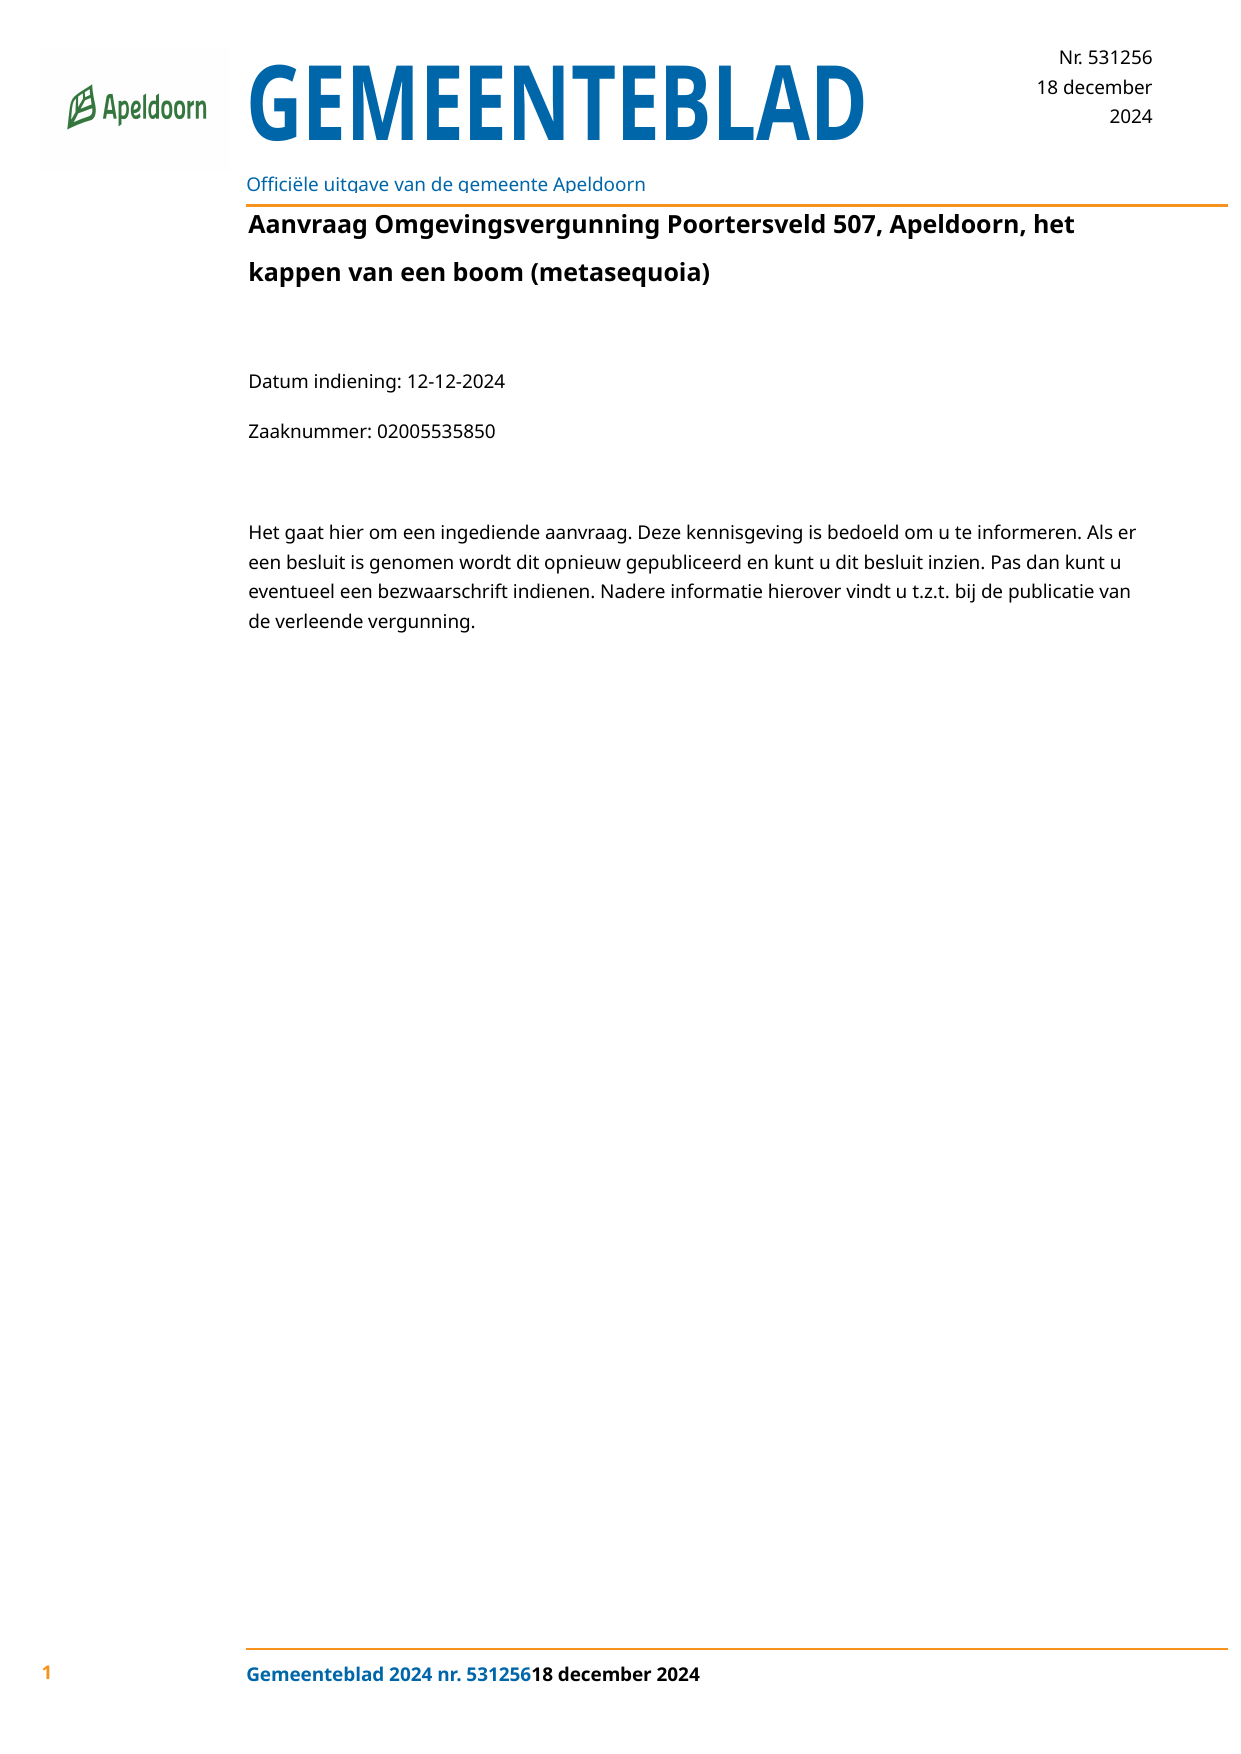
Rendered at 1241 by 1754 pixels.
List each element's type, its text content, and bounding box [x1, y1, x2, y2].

text Het gaat hier om een ingediende aanvraag. Deze kennisgeving is bedoeld om u te informeren. Als er een besluit is genomen wordt dit opnieuw gepubliceerd en kunt u dit besluit inzien. Pas dan kunt u eventueel een bezwaarschrift indienen. Nadere informatie hierover vindt u t.z.t. bij de publicatie van de verleende vergunning. [248, 519, 1152, 634]
text Aanvraag Omgevingsvergunning Poortersveld 507, Apeldoorn, het kappen van een boom (metasequoia) [248, 207, 1152, 288]
text Datum indiening: 12-12-2024 [248, 368, 1152, 394]
picture [41, 47, 231, 172]
text Zaaknummer: 02005535850 [248, 419, 1152, 444]
